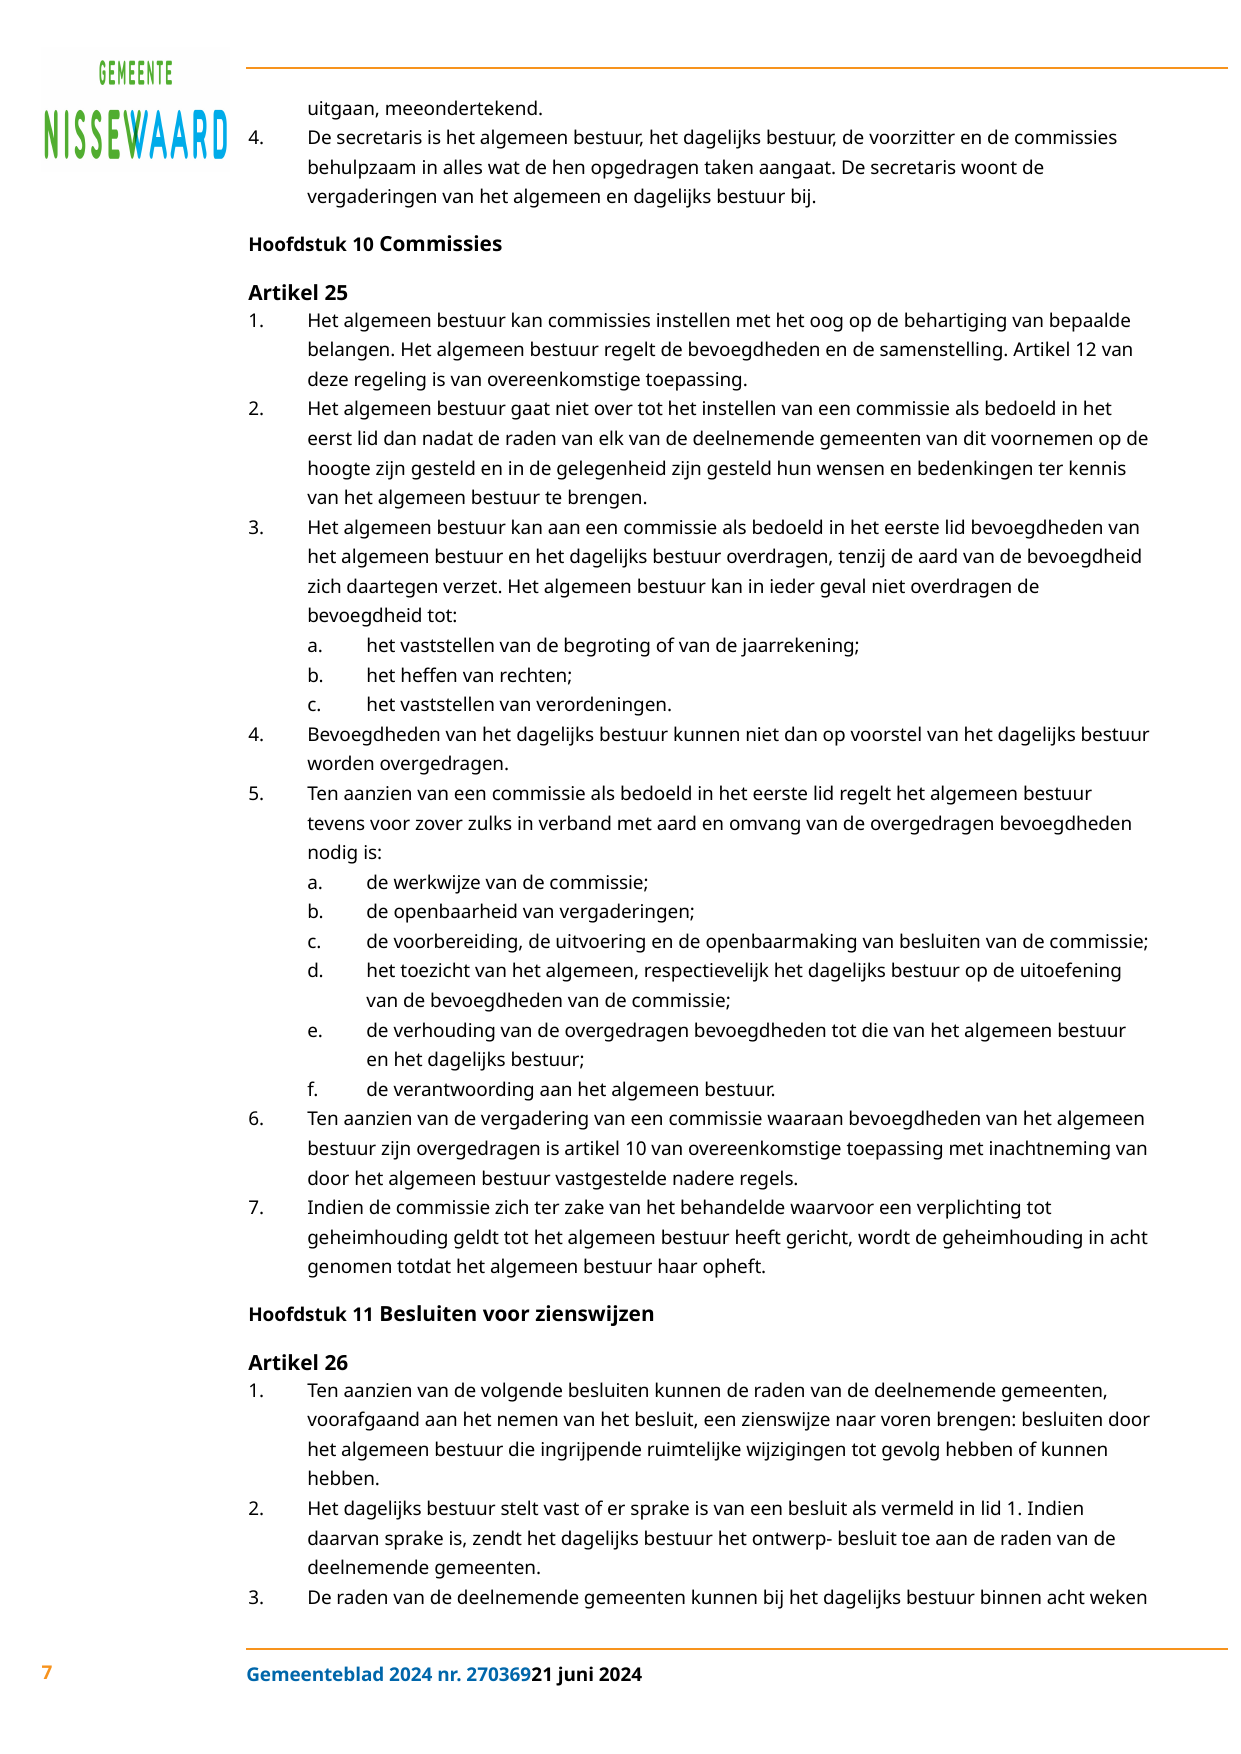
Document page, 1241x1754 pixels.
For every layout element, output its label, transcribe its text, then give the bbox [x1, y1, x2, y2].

text Hoofdstuk 10 Commissies [248, 229, 1152, 258]
text Artikel 25 [248, 278, 1152, 307]
text Artikel 26 [248, 1348, 1152, 1377]
list de werkwijze van de commissie; [307, 869, 1152, 895]
list het toezicht van het algemeen, respectievelijk het dagelijks bestuur op de uitoefening van de bevoegdheden van de commissie; [307, 958, 1152, 1013]
list Ten aanzien van een commissie als bedoeld in het eerste lid regelt het algemeen bestuur tevens voor zover zulks in verband met aard en omvang van de overgedragen bevoegdheden nodig is: [248, 780, 1152, 865]
picture [41, 47, 231, 172]
text Hoofdstuk 11 Besluiten voor zienswijzen [248, 1299, 1152, 1328]
list de verhouding van de overgedragen bevoegdheden tot die van het algemeen bestuur en het dagelijks bestuur; [307, 1017, 1152, 1072]
list uitgaan, meeondertekend. [248, 95, 1152, 121]
list de verantwoording aan het algemeen bestuur. [307, 1076, 1152, 1102]
list De secretaris is het algemeen bestuur, het dagelijks bestuur, de voorzitter en de commissies behulpzaam in alles wat de hen opgedragen taken aangaat. De secretaris woont de vergaderingen van het algemeen en dagelijks bestuur bij. [248, 124, 1152, 209]
list het vaststellen van de begroting of van de jaarrekening; [307, 632, 1152, 658]
list Bevoegdheden van het dagelijks bestuur kunnen niet dan op voorstel van het dagelijks bestuur worden overgedragen. [248, 721, 1152, 776]
list Het dagelijks bestuur stelt vast of er sprake is van een besluit als vermeld in lid 1. Indien daarvan sprake is, zendt het dagelijks bestuur het ontwerp- besluit toe aan de raden van de deelnemende gemeenten. [248, 1495, 1152, 1580]
list het heffen van rechten; [307, 662, 1152, 688]
list Ten aanzien van de vergadering van een commissie waaraan bevoegdheden van het algemeen bestuur zijn overgedragen is artikel 10 van overeenkomstige toepassing met inachtneming van door het algemeen bestuur vastgestelde nadere regels. [248, 1106, 1152, 1191]
list Ten aanzien van de volgende besluiten kunnen de raden van de deelnemende gemeenten, voorafgaand aan het nemen van het besluit, een zienswijze naar voren brengen: besluiten door het algemeen bestuur die ingrijpende ruimtelijke wijzigingen tot gevolg hebben of kunnen hebben. [248, 1377, 1152, 1491]
list het vaststellen van verordeningen. [307, 691, 1152, 717]
list Het algemeen bestuur kan commissies instellen met het oog op de behartiging van bepaalde belangen. Het algemeen bestuur regelt de bevoegdheden en de samenstelling. Artikel 12 van deze regeling is van overeenkomstige toepassing. [248, 307, 1152, 392]
list de voorbereiding, de uitvoering en de openbaarmaking van besluiten van de commissie; [307, 928, 1152, 954]
list Indien de commissie zich ter zake van het behandelde waarvoor een verplichting tot geheimhouding geldt tot het algemeen bestuur heeft gericht, wordt de geheimhouding in acht genomen totdat het algemeen bestuur haar opheft. [248, 1194, 1152, 1279]
list Het algemeen bestuur kan aan een commissie als bedoeld in het eerste lid bevoegdheden van het algemeen bestuur en het dagelijks bestuur overdragen, tenzij de aard van de bevoegdheid zich daartegen verzet. Het algemeen bestuur kan in ieder geval niet overdragen de bevoegdheid tot: [248, 514, 1152, 628]
list de openbaarheid van vergaderingen; [307, 898, 1152, 924]
list Het algemeen bestuur gaat niet over tot het instellen van een commissie als bedoeld in het eerst lid dan nadat de raden van elk van de deelnemende gemeenten van dit voornemen op de hoogte zijn gesteld en in de gelegenheid zijn gesteld hun wensen en bedenkingen ter kennis van het algemeen bestuur te brengen. [248, 396, 1152, 510]
list De raden van de deelnemende gemeenten kunnen bij het dagelijks bestuur binnen acht weken [248, 1584, 1152, 1610]
